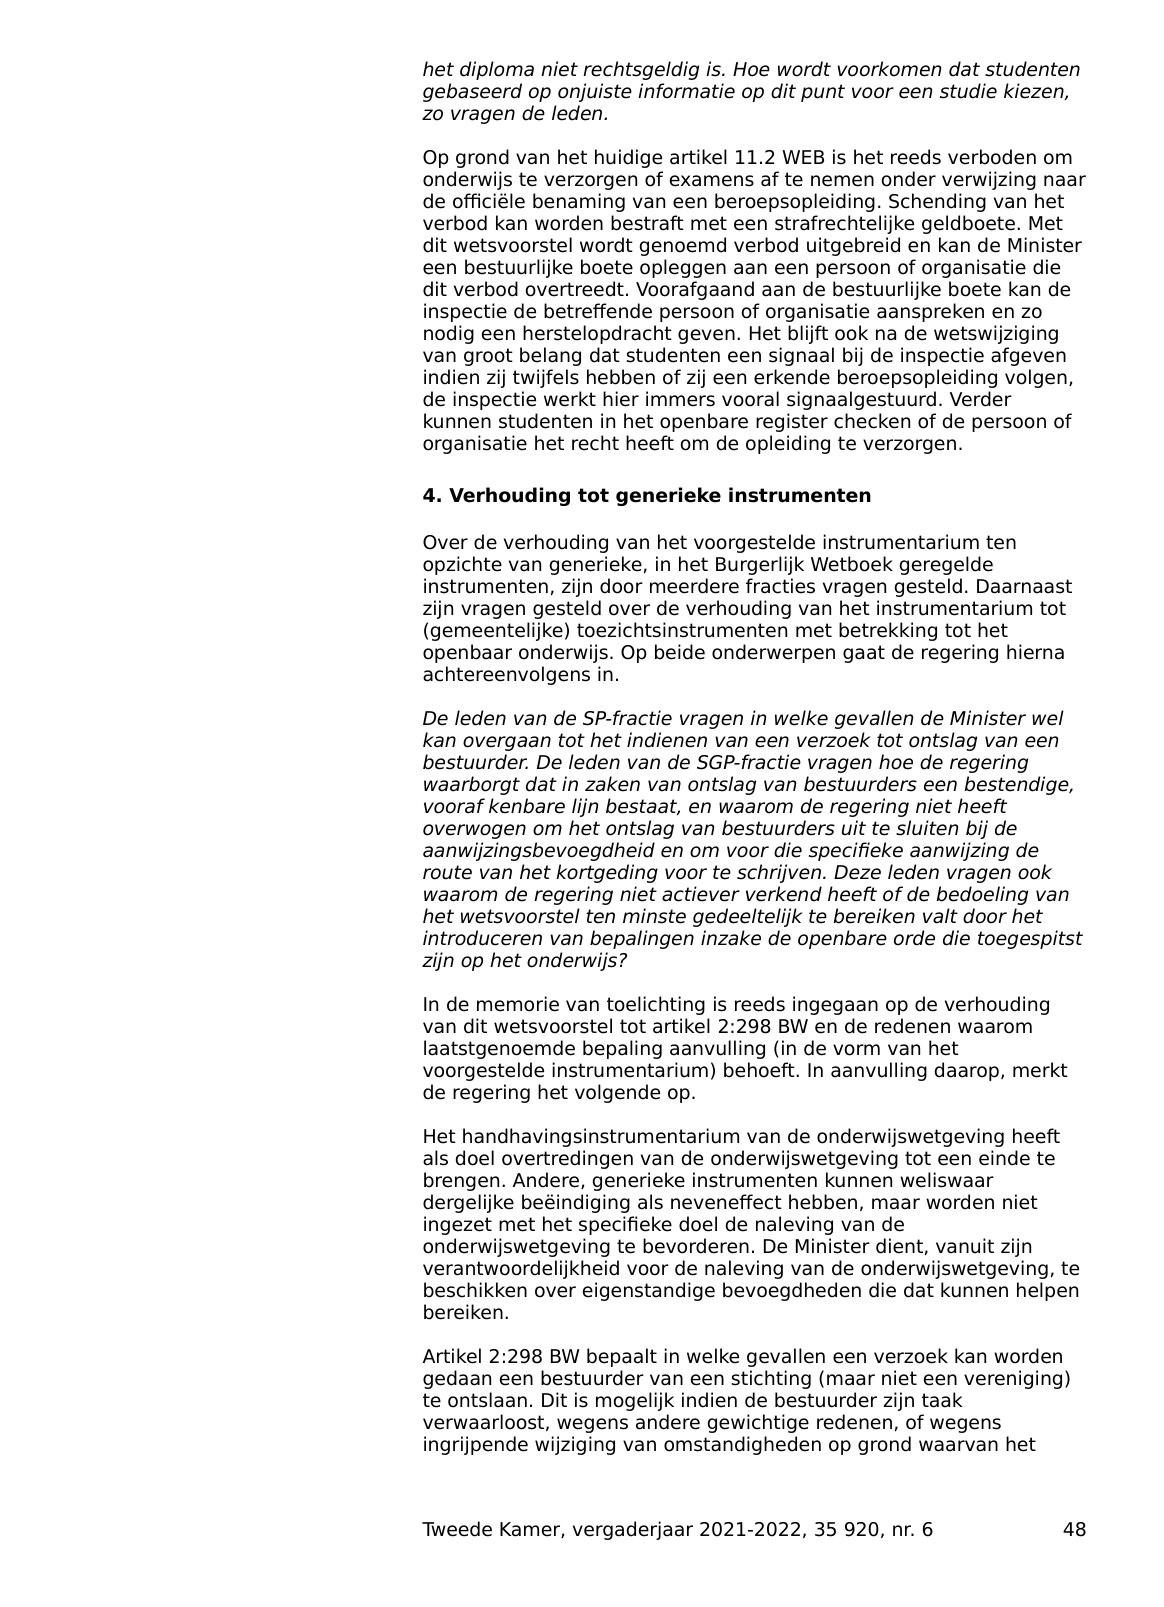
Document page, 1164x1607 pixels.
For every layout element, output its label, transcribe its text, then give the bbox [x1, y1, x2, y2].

text het diploma niet rechtsgeldig is. Hoe wordt voorkomen dat studenten gebaseerd op onjuiste informatie op dit punt voor een studie kiezen, zo vragen de leden. [422, 59, 1087, 125]
text Over de verhouding van het voorgestelde instrumentarium ten opzichte van generieke, in het Burgerlijk Wetboek geregelde instrumenten, zijn door meerdere fracties vragen gesteld. Daarnaast zijn vragen gesteld over de verhouding van het instrumentarium tot (gemeentelijke) toezichtsinstrumenten met betrekking tot het openbaar onderwijs. Op beide onderwerpen gaat de regering hierna achtereenvolgens in. [422, 532, 1087, 686]
text Artikel 2:298 BW bepaalt in welke gevallen een verzoek kan worden gedaan een bestuurder van een stichting (maar niet een vereniging) te ontslaan. Dit is mogelijk indien de bestuurder zijn taak verwaarloost, wegens andere gewichtige redenen, of wegens ingrijpende wijziging van omstandigheden op grond waarvan het [422, 1346, 1087, 1456]
text De leden van de SP-fractie vragen in welke gevallen de Minister wel kan overgaan tot het indienen van een verzoek tot ontslag van een bestuurder. De leden van de SGP-fractie vragen hoe de regering waarborgt dat in zaken van ontslag van bestuurders een bestendige, vooraf kenbare lijn bestaat, en waarom de regering niet heeft overwogen om het ontslag van bestuurders uit te sluiten bij de aanwijzingsbevoegdheid en om voor die specifieke aanwijzing de route van het kortgeding voor te schrijven. Deze leden vragen ook waarom de regering niet actiever verkend heeft of de bedoeling van het wetsvoorstel ten minste gedeeltelijk te bereiken valt door het introduceren van bepalingen inzake de openbare orde die toegespitst zijn op het onderwijs? [422, 708, 1087, 972]
text In de memorie van toelichting is reeds ingegaan op de verhouding van dit wetsvoorstel tot artikel 2:298 BW en de redenen waarom laatstgenoemde bepaling aanvulling (in de vorm van het voorgestelde instrumentarium) behoeft. In aanvulling daarop, merkt de regering het volgende op. [422, 994, 1087, 1104]
text Op grond van het huidige artikel 11.2 WEB is het reeds verboden om onderwijs te verzorgen of examens af te nemen onder verwijzing naar de officiële benaming van een beroepsopleiding. Schending van het verbod kan worden bestraft met een strafrechtelijke geldboete. Met dit wetsvoorstel wordt genoemd verbod uitgebreid en kan de Minister een bestuurlijke boete opleggen aan een persoon of organisatie die dit verbod overtreedt. Voorafgaand aan de bestuurlijke boete kan de inspectie de betreffende persoon of organisatie aanspreken en zo nodig een herstelopdracht geven. Het blijft ook na de wetswijziging van groot belang dat studenten een signaal bij de inspectie afgeven indien zij twijfels hebben of zij een erkende beroepsopleiding volgen, de inspectie werkt hier immers vooral signaalgestuurd. Verder kunnen studenten in het openbare register checken of de persoon of organisatie het recht heeft om de opleiding te verzorgen. [422, 147, 1087, 455]
subtitle 4. Verhouding tot generieke instrumenten [422, 485, 1087, 507]
text Het handhavingsinstrumentarium van de onderwijswetgeving heeft als doel overtredingen van de onderwijswetgeving tot een einde te brengen. Andere, generieke instrumenten kunnen weliswaar dergelijke beëindiging als neveneffect hebben, maar worden niet ingezet met het specifieke doel de naleving van de onderwijswetgeving te bevorderen. De Minister dient, vanuit zijn verantwoordelijkheid voor de naleving van de onderwijswetgeving, te beschikken over eigenstandige bevoegdheden die dat kunnen helpen bereiken. [422, 1126, 1087, 1324]
